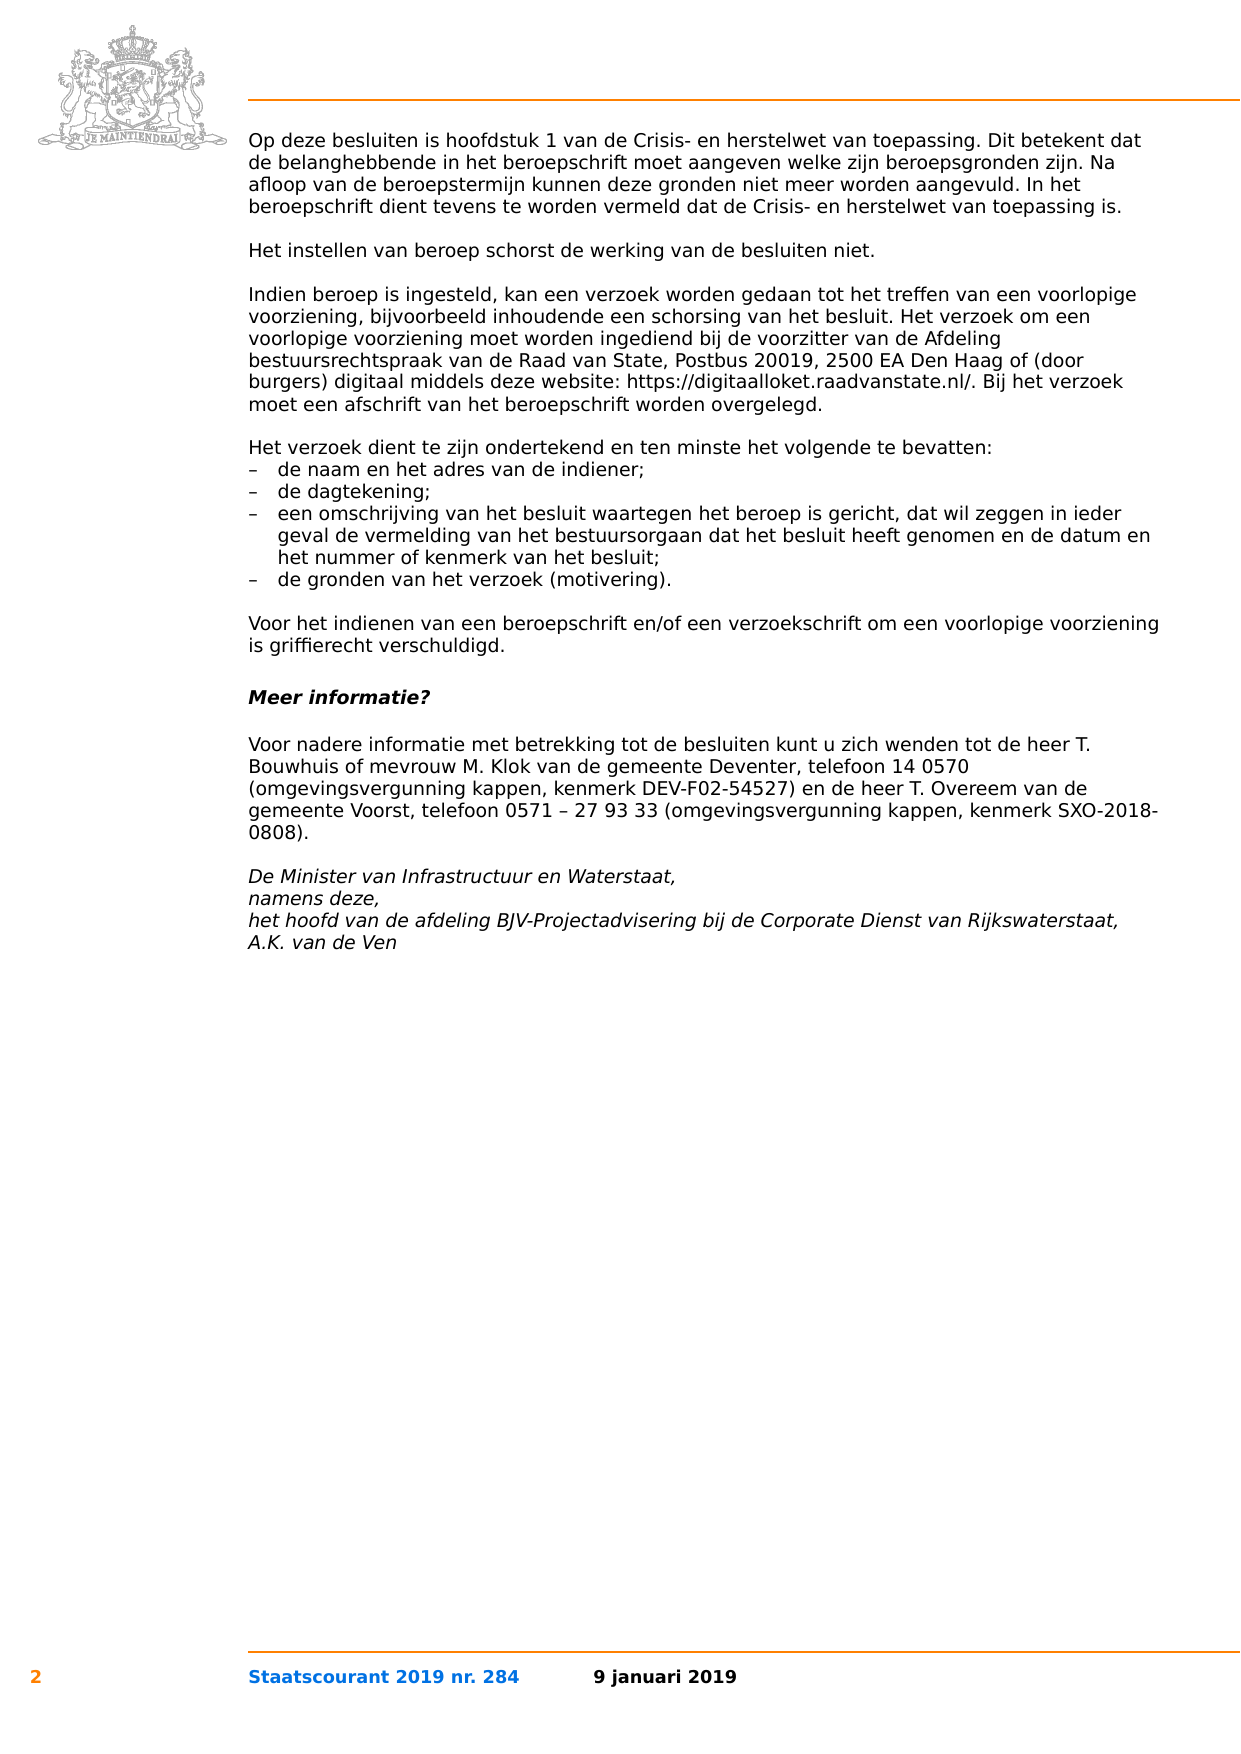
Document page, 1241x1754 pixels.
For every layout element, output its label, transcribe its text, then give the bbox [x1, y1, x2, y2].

subtitle Meer informatie? [248, 687, 1163, 709]
text Indien beroep is ingesteld, kan een verzoek worden gedaan tot het treffen van een voorlopige voorziening, bijvoorbeeld inhoudende een schorsing van het besluit. Het verzoek om een voorlopige voorziening moet worden ingediend bij de voorzitter van de Afdeling bestuursrechtspraak van de Raad van State, Postbus 20019, 2500 EA Den Haag of (door burgers) digitaal middels deze website: https://digitaalloket.raadvanstate.nl/. Bij het verzoek moet een afschrift van het beroepschrift worden overgelegd. [248, 283, 1163, 415]
text Op deze besluiten is hoofdstuk 1 van de Crisis- en herstelwet van toepassing. Dit betekent dat de belanghebbende in het beroepschrift moet aangeven welke zijn beroepsgronden zijn. Na afloop van de beroepstermijn kunnen deze gronden niet meer worden aangevuld. In het beroepschrift dient tevens te worden vermeld dat de Crisis- en herstelwet van toepassing is. [248, 130, 1163, 218]
text – een omschrijving van het besluit waartegen het beroep is gericht, dat wil zeggen in ieder geval de vermelding van het bestuursorgaan dat het besluit heeft genomen en de datum en het nummer of kenmerk van het besluit; [248, 503, 1163, 569]
text – de gronden van het verzoek (motivering). [248, 569, 1163, 591]
text Het verzoek dient te zijn ondertekend en ten minste het volgende te bevatten: [248, 437, 1163, 459]
text Voor nadere informatie met betrekking tot de besluiten kunt u zich wenden tot de heer T. Bouwhuis of mevrouw M. Klok van de gemeente Deventer, telefoon 14 0570 (omgevingsvergunning kappen, kenmerk DEV-F02-54527) en de heer T. Overeem van de gemeente Voorst, telefoon 0571 – 27 93 33 (omgevingsvergunning kappen, kenmerk SXO-2018-0808). [248, 734, 1163, 844]
picture [38, 25, 227, 150]
text Voor het indienen van een beroepschrift en/of een verzoekschrift om een voorlopige voorziening is griffierecht verschuldigd. [248, 613, 1163, 657]
text Het instellen van beroep schorst de werking van de besluiten niet. [248, 240, 1163, 262]
text De Minister van Infrastructuur en Waterstaat, namens deze, het hoofd van de afdeling BJV-Projectadvisering bij de Corporate Dienst van Rijkswaterstaat, A.K. van de Ven [248, 866, 1163, 954]
text – de naam en het adres van de indiener; [248, 459, 1163, 481]
text – de dagtekening; [248, 481, 1163, 503]
